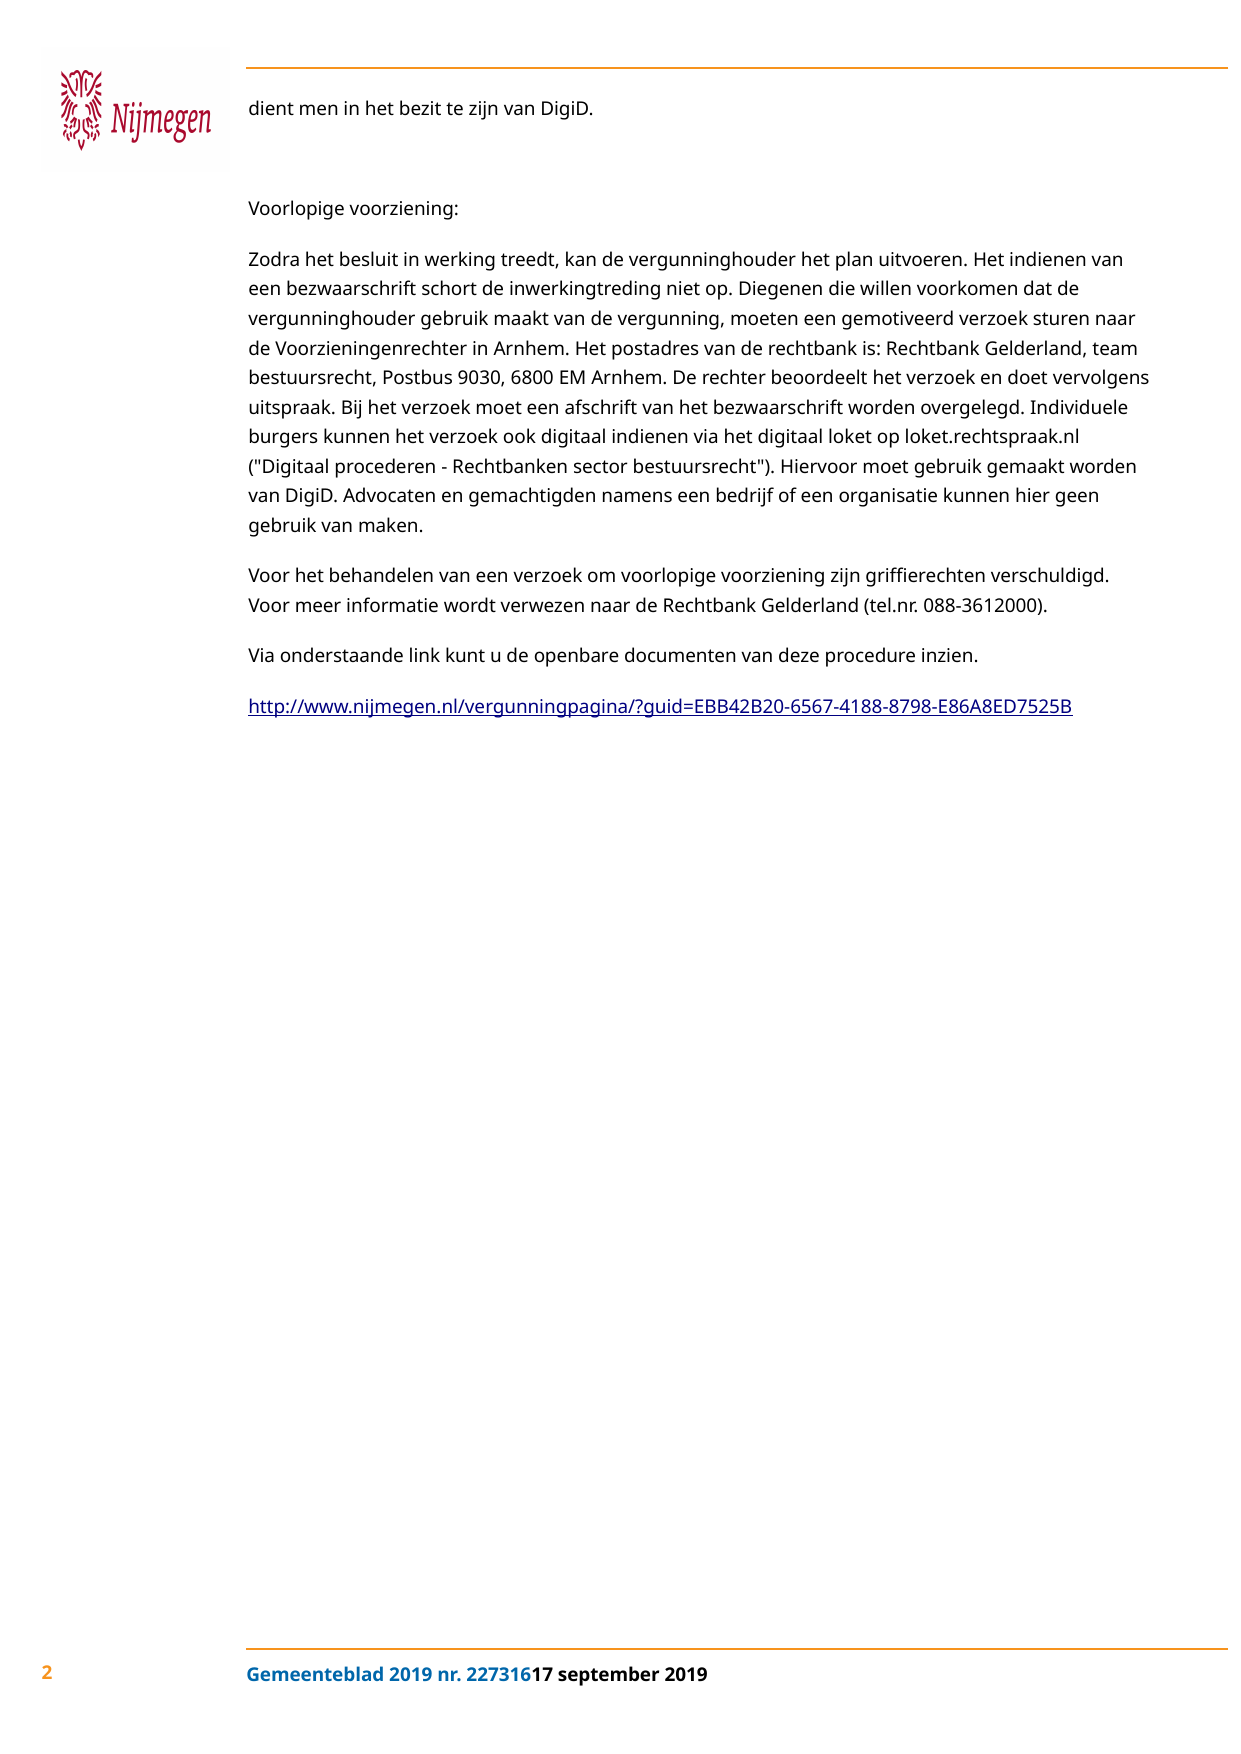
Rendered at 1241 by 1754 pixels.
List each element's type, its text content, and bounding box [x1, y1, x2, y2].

text Voorlopige voorziening: [248, 196, 1152, 221]
text http://www.nijmegen.nl/vergunningpagina/?guid=EBB42B20-6567-4188-8798-E86A8ED7525B [248, 693, 1152, 719]
text Via onderstaande link kunt u de openbare documenten van deze procedure inzien. [248, 643, 1152, 668]
picture [41, 47, 231, 172]
text Voor het behandelen van een verzoek om voorlopige voorziening zijn griffierechten verschuldigd. Voor meer informatie wordt verwezen naar de Rechtbank Gelderland (tel.nr. 088-3612000). [248, 563, 1152, 618]
text dient men in het bezit te zijn van DigiD. [248, 95, 1152, 121]
text Zodra het besluit in werking treedt, kan de vergunninghouder het plan uitvoeren. Het indienen van een bezwaarschrift schort de inwerkingtreding niet op. Diegenen die willen voorkomen dat de vergunninghouder gebruik maakt van de vergunning, moeten een gemotiveerd verzoek sturen naar de Voorzieningenrechter in Arnhem. Het postadres van de rechtbank is: Rechtbank Gelderland, team bestuursrecht, Postbus 9030, 6800 EM Arnhem. De rechter beoordeelt het verzoek en doet vervolgens uitspraak. Bij het verzoek moet een afschrift van het bezwaarschrift worden overgelegd. Individuele burgers kunnen het verzoek ook digitaal indienen via het digitaal loket op loket.rechtspraak.nl ("Digitaal procederen - Rechtbanken sector bestuursrecht"). Hiervoor moet gebruik gemaakt worden van DigiD. Advocaten en gemachtigden namens een bedrijf of een organisatie kunnen hier geen gebruik van maken. [248, 246, 1152, 538]
